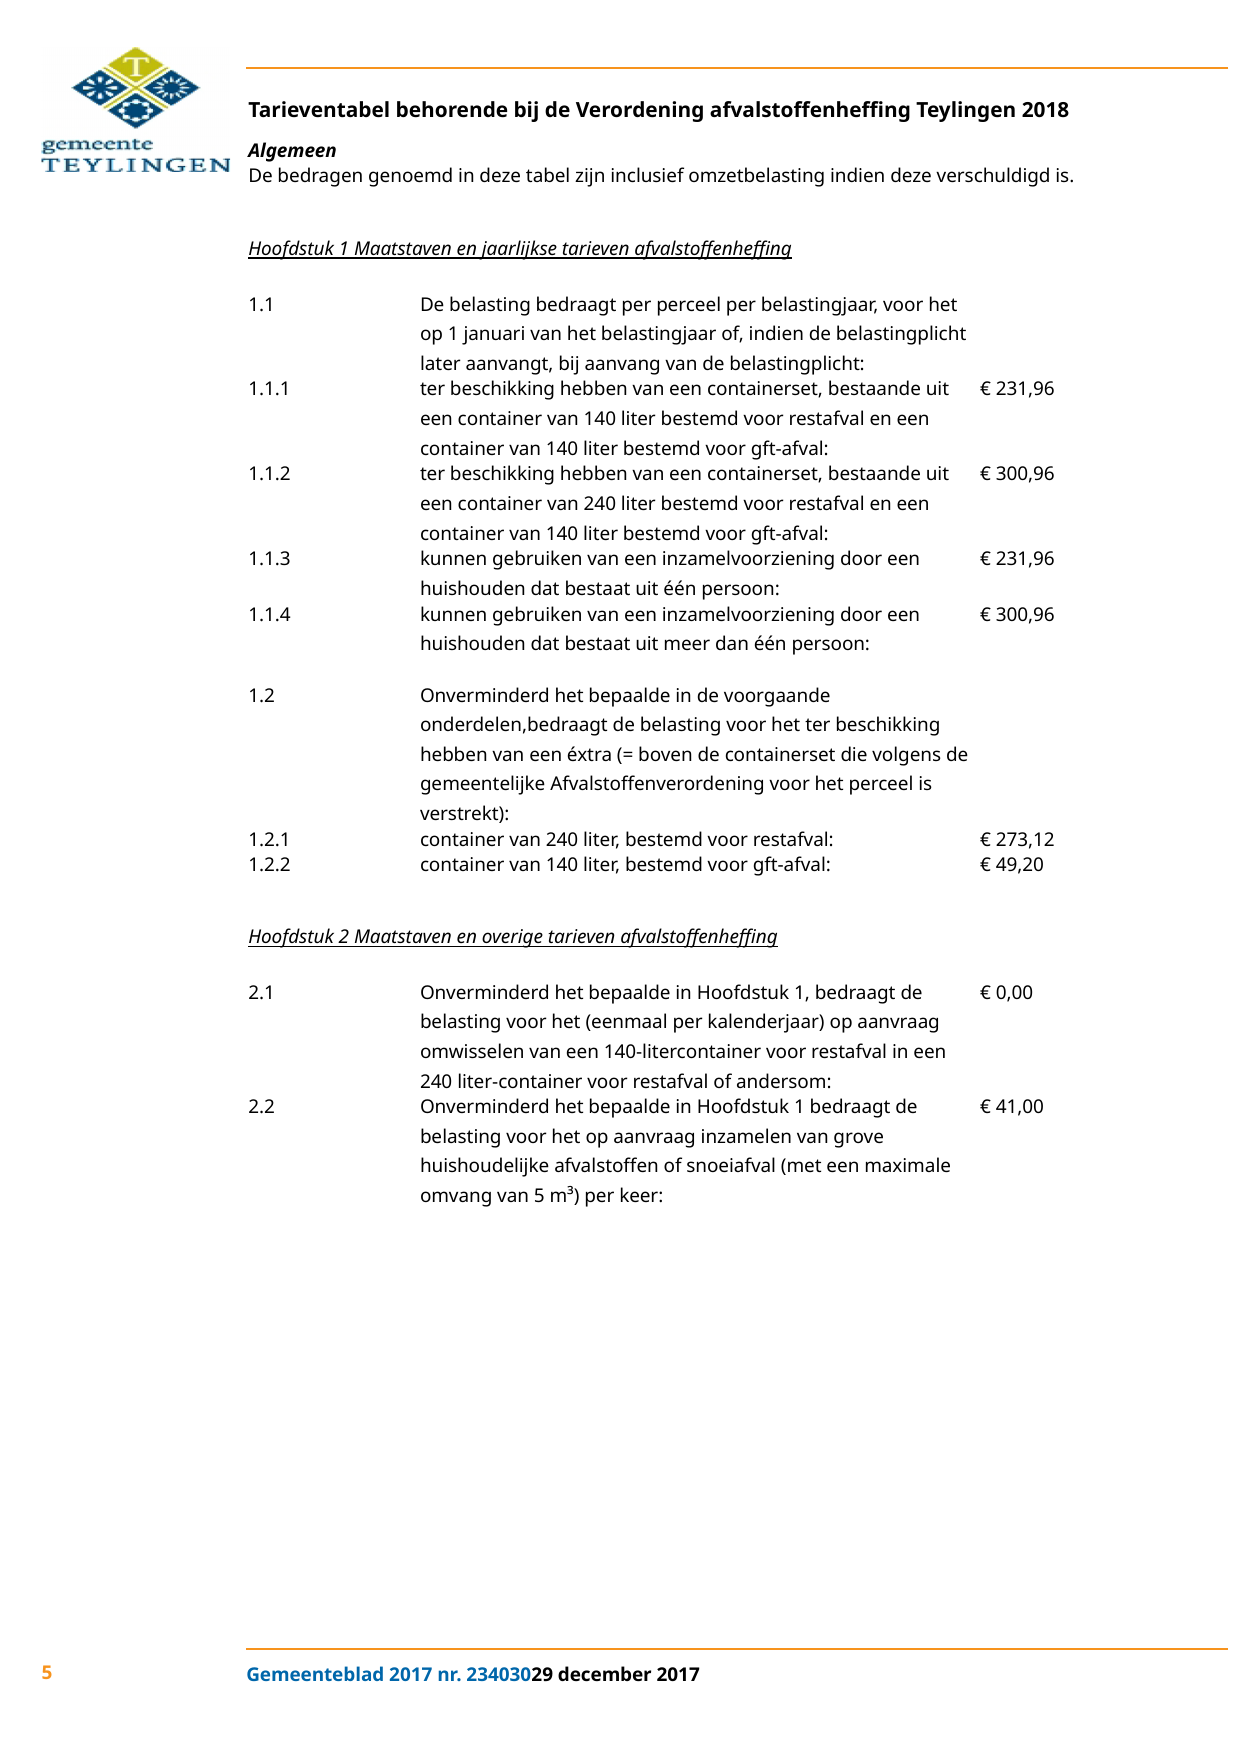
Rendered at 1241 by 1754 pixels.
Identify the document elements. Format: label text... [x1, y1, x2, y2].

table_header € 0,00 [980, 979, 1152, 1093]
table_header [980, 291, 1152, 376]
table_cell € 300,96 [980, 461, 1152, 545]
table_cell 1.1.1 [248, 376, 420, 461]
table_cell 1.2.2 [248, 852, 420, 877]
table_cell ter beschikking hebben van een containerset, bestaande uit een container van 140 liter bestemd voor restafval en een container van 140 liter bestemd voor gft-afval: [420, 376, 980, 461]
table_header 1.1 [248, 291, 420, 376]
picture [41, 47, 231, 172]
table_cell € 231,96 [980, 376, 1152, 461]
text Tarieventabel behorende bij de Verordening afvalstoffenheffing Teylingen 2018 [248, 95, 1152, 123]
table_cell Onverminderd het bepaalde in de voorgaande onderdelen,bedraagt de belasting voor het ter beschikking hebben van een éxtra (= boven de containerset die volgens de gemeentelijke Afvalstoffenverordening voor het perceel is verstrekt): [420, 682, 980, 826]
table_cell container van 140 liter, bestemd voor gft-afval: [420, 852, 980, 877]
table_cell [980, 682, 1152, 826]
table_cell 1.1.4 [248, 601, 420, 656]
table_cell 1.2 [248, 682, 420, 826]
table_cell € 273,12 [980, 826, 1152, 852]
table_cell 1.1.2 [248, 461, 420, 545]
table_cell ter beschikking hebben van een containerset, bestaande uit een container van 240 liter bestemd voor restafval en een container van 140 liter bestemd voor gft-afval: [420, 461, 980, 545]
table_cell 1.1.3 [248, 545, 420, 601]
text De bedragen genoemd in deze tabel zijn inclusief omzetbelasting indien deze verschuldigd is. [248, 163, 1152, 188]
table_cell € 49,20 [980, 852, 1152, 877]
table_cell [420, 656, 980, 682]
table_header 2.1 [248, 979, 420, 1093]
table_cell container van 240 liter, bestemd voor restafval: [420, 826, 980, 852]
table_cell 1.2.1 [248, 826, 420, 852]
table_cell [980, 656, 1152, 682]
table_cell € 231,96 [980, 545, 1152, 601]
table_cell 2.2 [248, 1094, 420, 1208]
table_cell Onverminderd het bepaalde in Hoofdstuk 1 bedraagt de belasting voor het op aanvraag inzamelen van grove huishoudelijke afvalstoffen of snoeiafval (met een maximale omvang van 5 m³) per keer: [420, 1094, 980, 1208]
table_cell kunnen gebruiken van een inzamelvoorziening door een huishouden dat bestaat uit meer dan één persoon: [420, 601, 980, 656]
table_cell € 41,00 [980, 1094, 1152, 1208]
table_cell kunnen gebruiken van een inzamelvoorziening door een huishouden dat bestaat uit één persoon: [420, 545, 980, 601]
table_cell € 300,96 [980, 601, 1152, 656]
text Algemeen [248, 137, 1152, 163]
text Hoofdstuk 2 Maatstaven en overige tarieven afvalstoffenheffing [248, 924, 1152, 949]
table_cell [248, 656, 420, 682]
text Hoofdstuk 1 Maatstaven en jaarlijkse tarieven afvalstoffenheffing [248, 235, 1152, 261]
table_header De belasting bedraagt per perceel per belastingjaar, voor het op 1 januari van het belastingjaar of, indien de belastingplicht later aanvangt, bij aanvang van de belastingplicht: [420, 291, 980, 376]
table_header Onverminderd het bepaalde in Hoofdstuk 1, bedraagt de belasting voor het (eenmaal per kalenderjaar) op aanvraag omwisselen van een 140-litercontainer voor restafval in een 240 liter-container voor restafval of andersom: [420, 979, 980, 1093]
